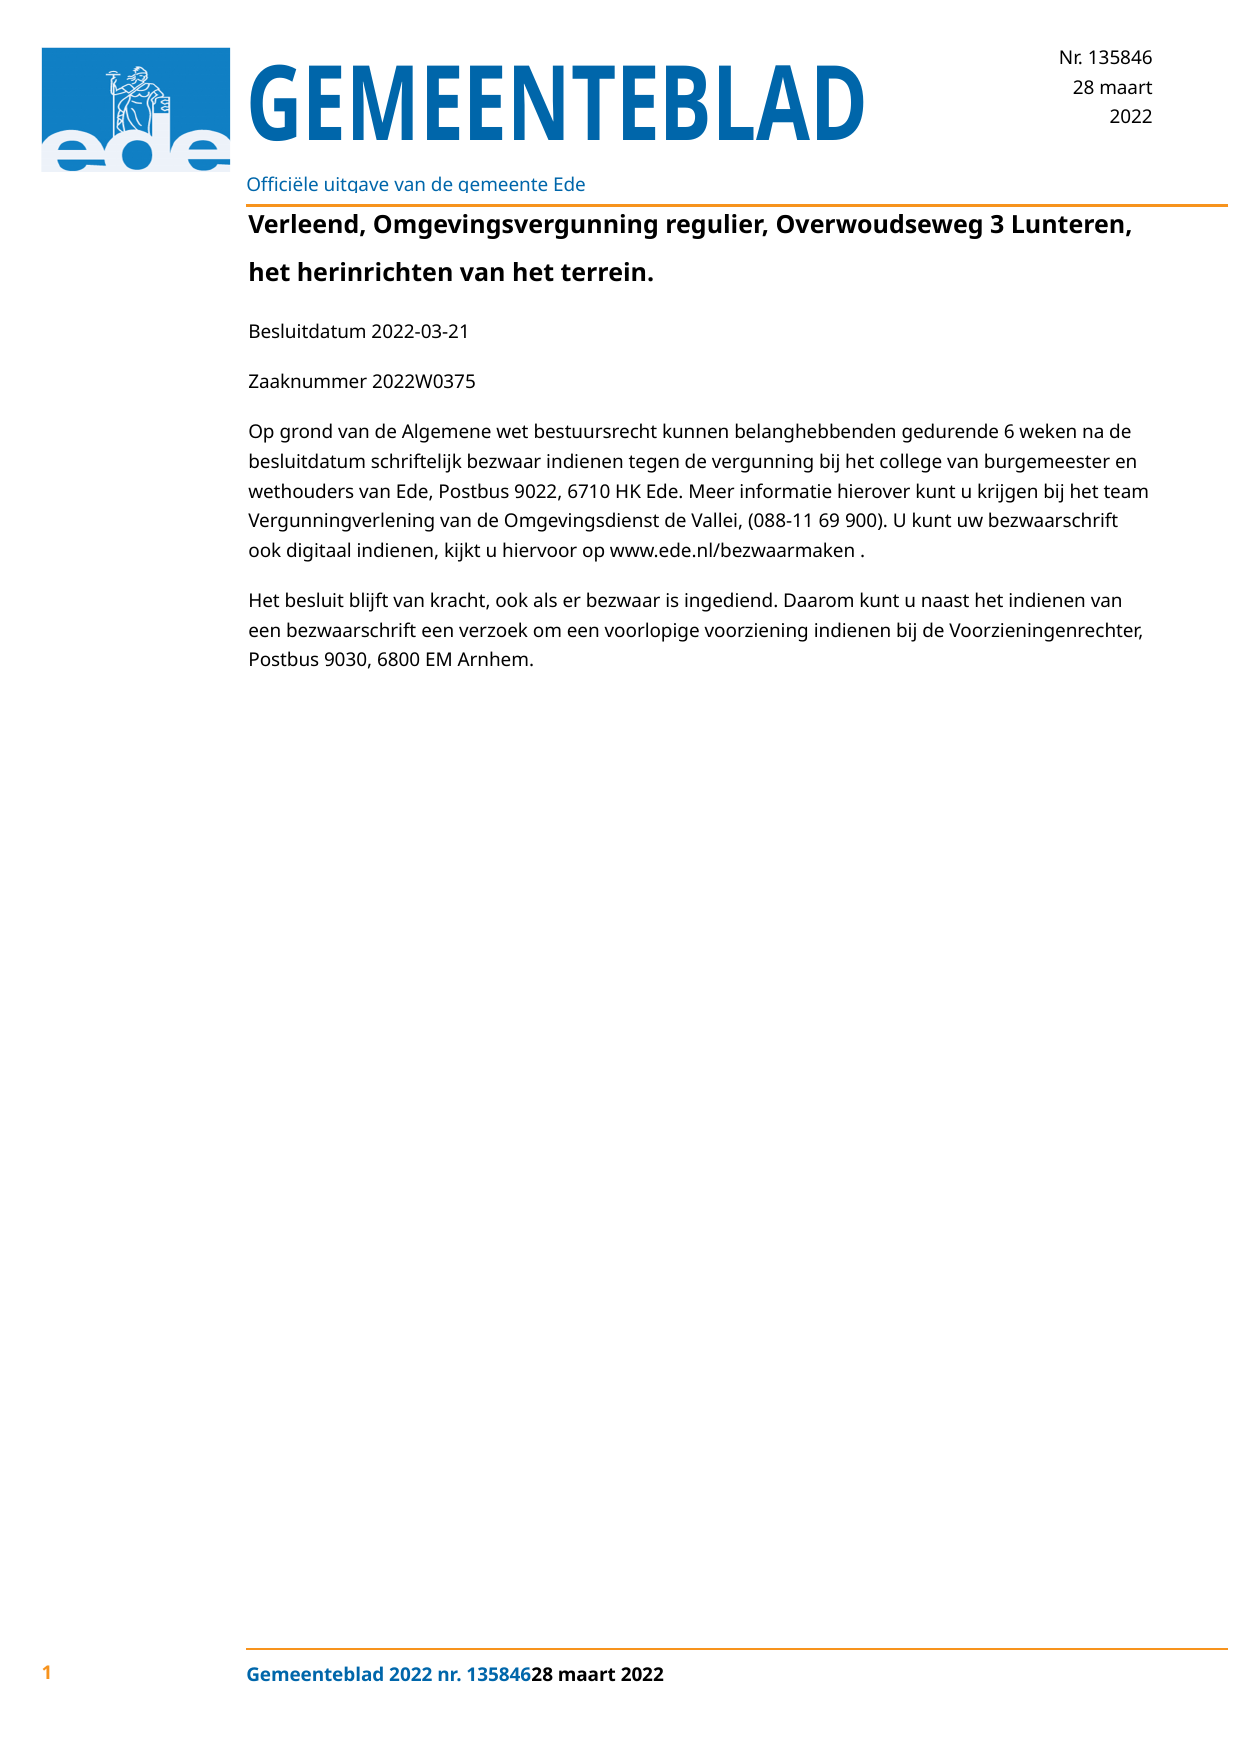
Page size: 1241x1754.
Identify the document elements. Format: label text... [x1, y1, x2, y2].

text Zaaknummer 2022W0375 [248, 368, 1152, 394]
text Verleend, Omgevingsvergunning regulier, Overwoudseweg 3 Lunteren, het herinrichten van het terrein. [248, 207, 1152, 288]
text Het besluit blijft van kracht, ook als er bezwaar is ingediend. Daarom kunt u naast het indienen van een bezwaarschrift een verzoek om een voorlopige voorziening indienen bij de Voorzieningenrechter, Postbus 9030, 6800 EM Arnhem. [248, 587, 1152, 672]
text Op grond van de Algemene wet bestuursrecht kunnen belanghebbenden gedurende 6 weken na de besluitdatum schriftelijk bezwaar indienen tegen de vergunning bij het college van burgemeester en wethouders van Ede, Postbus 9022, 6710 HK Ede. Meer informatie hierover kunt u krijgen bij het team Vergunningverlening van de Omgevingsdienst de Vallei, (088-11 69 900). U kunt uw bezwaarschrift ook digitaal indienen, kijkt u hiervoor op www.ede.nl/bezwaarmaken . [248, 419, 1152, 563]
text Besluitdatum 2022-03-21 [248, 318, 1152, 344]
picture [41, 47, 231, 172]
